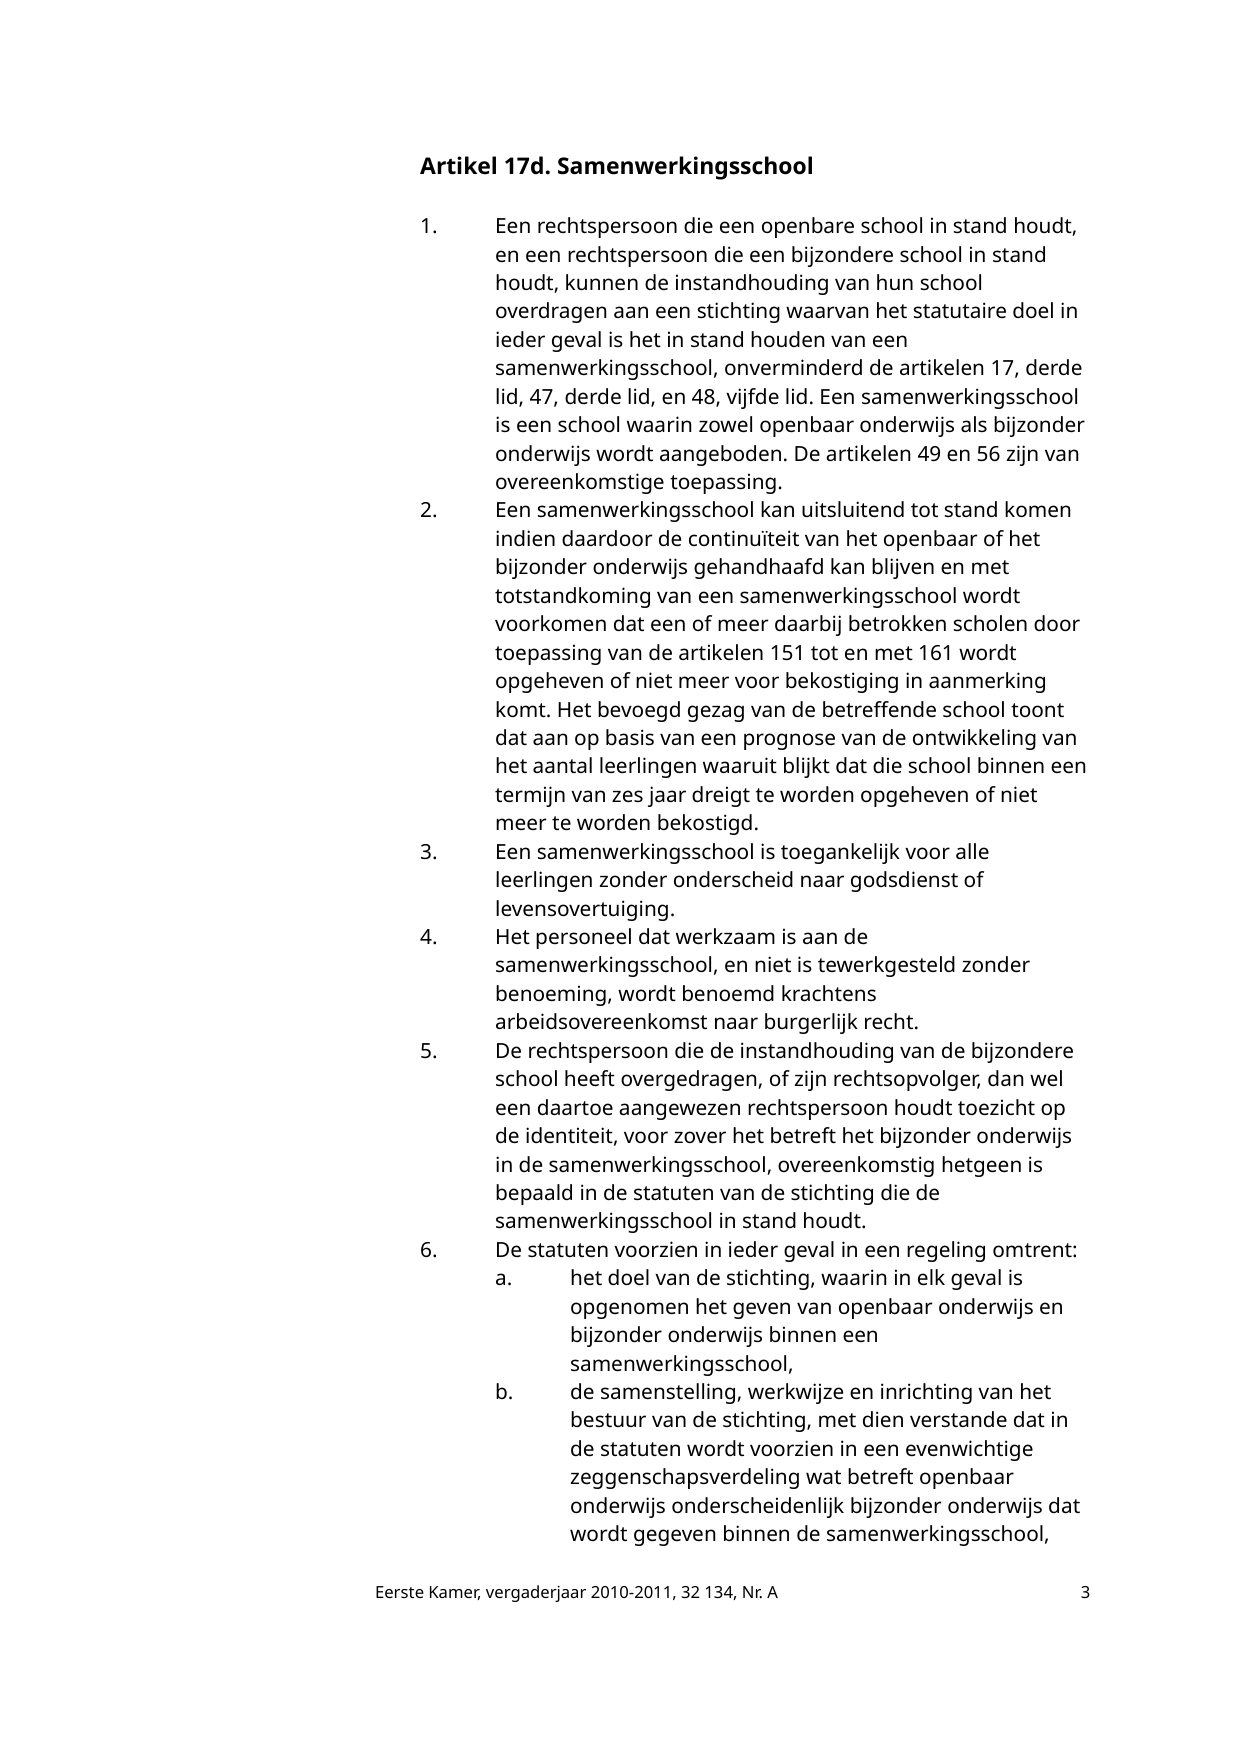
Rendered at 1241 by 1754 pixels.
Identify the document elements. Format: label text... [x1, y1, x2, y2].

list Het personeel dat werkzaam is aan de samenwerkingsschool, en niet is tewerkgesteld zonder benoeming, wordt benoemd krachtens arbeidsovereenkomst naar burgerlijk recht. [420, 922, 1090, 1036]
list De rechtspersoon die de instandhouding van de bijzondere school heeft overgedragen, of zijn rechtsopvolger, dan wel een daartoe aangewezen rechtspersoon houdt toezicht op de identiteit, voor zover het betreft het bijzonder onderwijs in de samenwerkingsschool, overeenkomstig hetgeen is bepaald in de statuten van de stichting die de samenwerkingsschool in stand houdt. [420, 1036, 1090, 1235]
list de samenstelling, werkwijze en inrichting van het bestuur van de stichting, met dien verstande dat in de statuten wordt voorzien in een evenwichtige zeggenschapsverdeling wat betreft openbaar onderwijs onderscheidenlijk bijzonder onderwijs dat wordt gegeven binnen de samenwerkingsschool, [495, 1377, 1090, 1548]
list Een samenwerkingsschool is toegankelijk voor alle leerlingen zonder onderscheid naar godsdienst of levensovertuiging. [420, 837, 1090, 922]
list Een rechtspersoon die een openbare school in stand houdt, en een rechtspersoon die een bijzondere school in stand houdt, kunnen de instandhouding van hun school overdragen aan een stichting waarvan het statutaire doel in ieder geval is het in stand houden van een samenwerkingsschool, onverminderd de artikelen 17, derde lid, 47, derde lid, en 48, vijfde lid. Een samenwerkingsschool is een school waarin zowel openbaar onderwijs als bijzonder onderwijs wordt aangeboden. De artikelen 49 en 56 zijn van overeenkomstige toepassing. [420, 211, 1090, 496]
subtitle Artikel 17d. Samenwerkingsschool [420, 150, 1090, 181]
list De statuten voorzien in ieder geval in een regeling omtrent: [420, 1235, 1090, 1263]
list het doel van de stichting, waarin in elk geval is opgenomen het geven van openbaar onderwijs en bijzonder onderwijs binnen een samenwerkingsschool, [495, 1263, 1090, 1377]
list Een samenwerkingsschool kan uitsluitend tot stand komen indien daardoor de continuïteit van het openbaar of het bijzonder onderwijs gehandhaafd kan blijven en met totstandkoming van een samenwerkingsschool wordt voorkomen dat een of meer daarbij betrokken scholen door toepassing van de artikelen 151 tot en met 161 wordt opgeheven of niet meer voor bekostiging in aanmerking komt. Het bevoegd gezag van de betreffende school toont dat aan op basis van een prognose van de ontwikkeling van het aantal leerlingen waaruit blijkt dat die school binnen een termijn van zes jaar dreigt te worden opgeheven of niet meer te worden bekostigd. [420, 496, 1090, 837]
